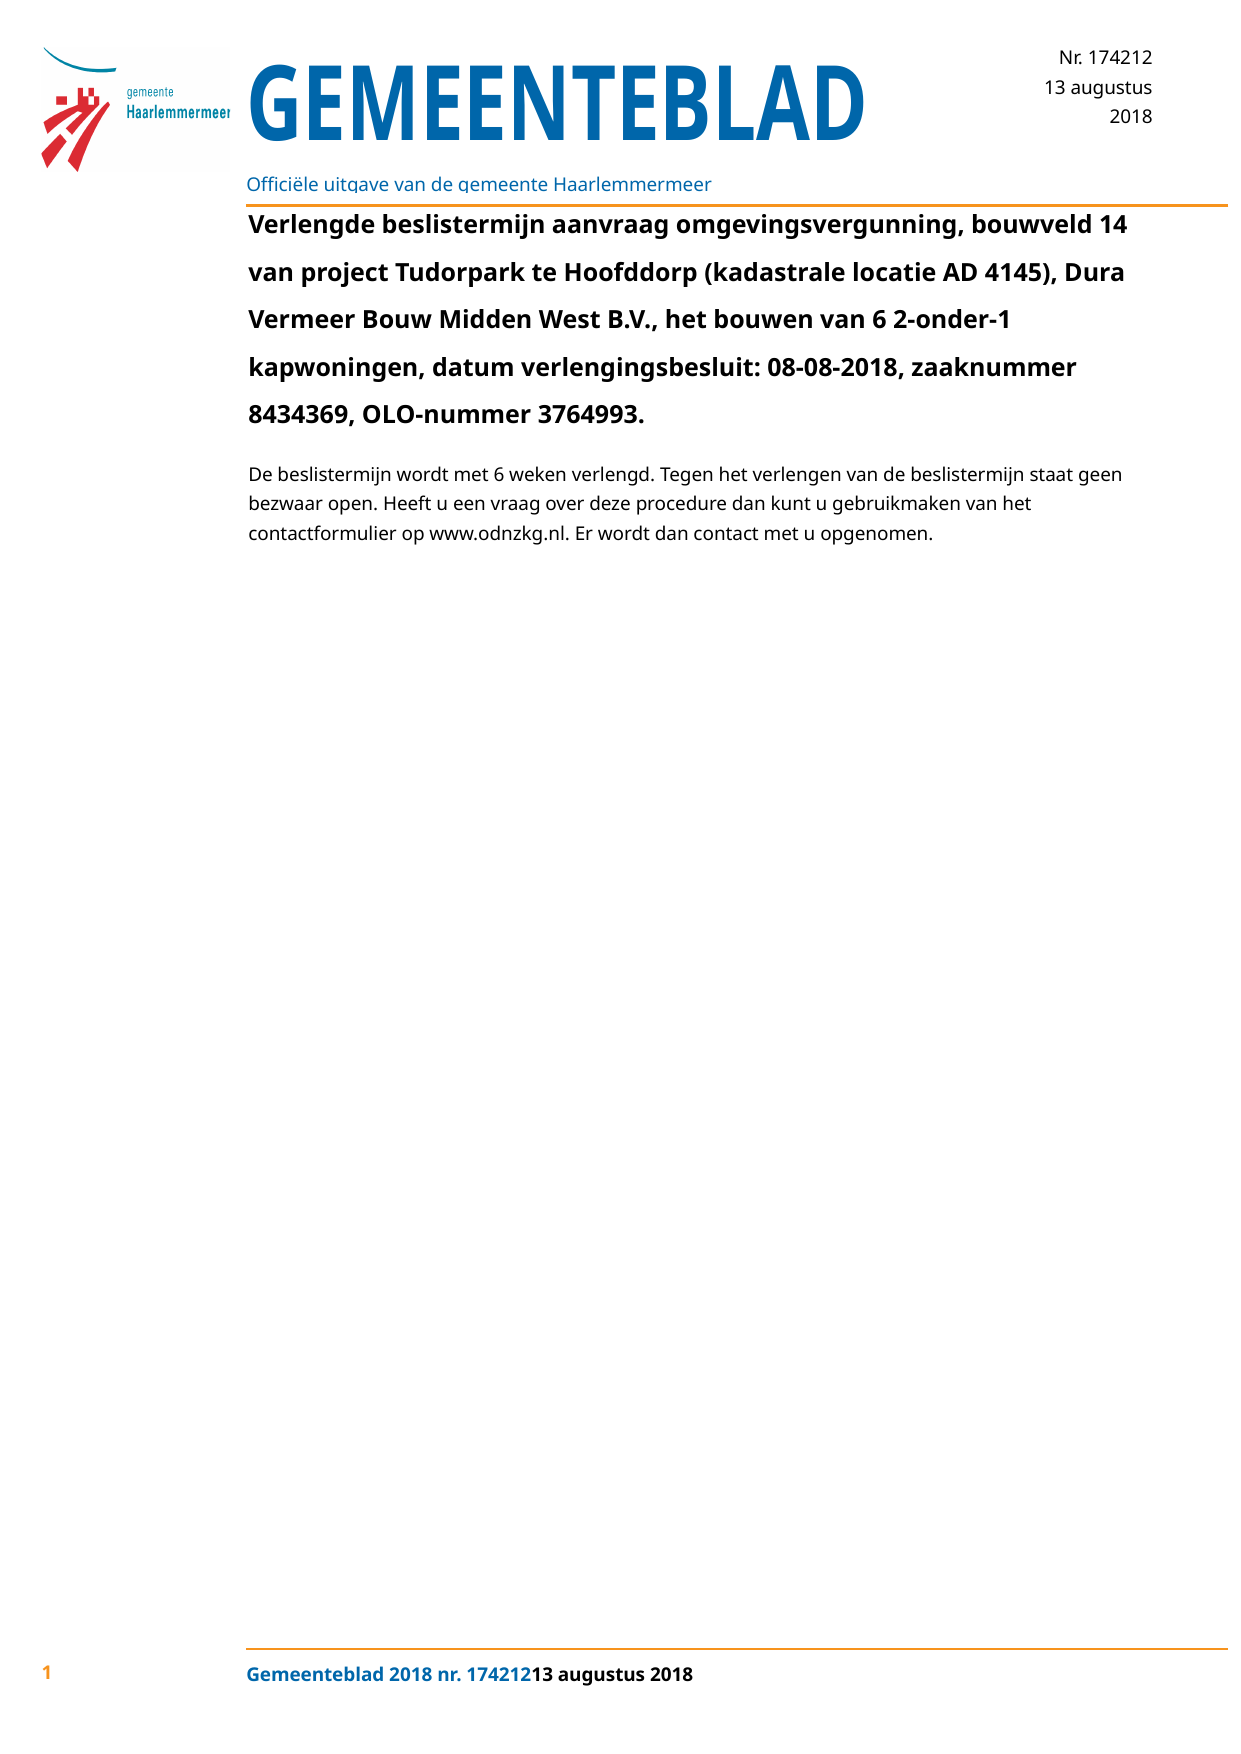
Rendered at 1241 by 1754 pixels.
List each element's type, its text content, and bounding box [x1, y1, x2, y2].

text Verlengde beslistermijn aanvraag omgevingsvergunning, bouwveld 14 van project Tudorpark te Hoofddorp (kadastrale locatie AD 4145), Dura Vermeer Bouw Midden West B.V., het bouwen van 6 2-onder-1 kapwoningen, datum verlengingsbesluit: 08-08-2018, zaaknummer 8434369, OLO-nummer 3764993. [248, 207, 1152, 431]
text De beslistermijn wordt met 6 weken verlengd. Tegen het verlengen van de beslistermijn staat geen bezwaar open. Heeft u een vraag over deze procedure dan kunt u gebruikmaken van het contactformulier op www.odnzkg.nl. Er wordt dan contact met u opgenomen. [248, 461, 1152, 546]
picture [41, 47, 231, 172]
